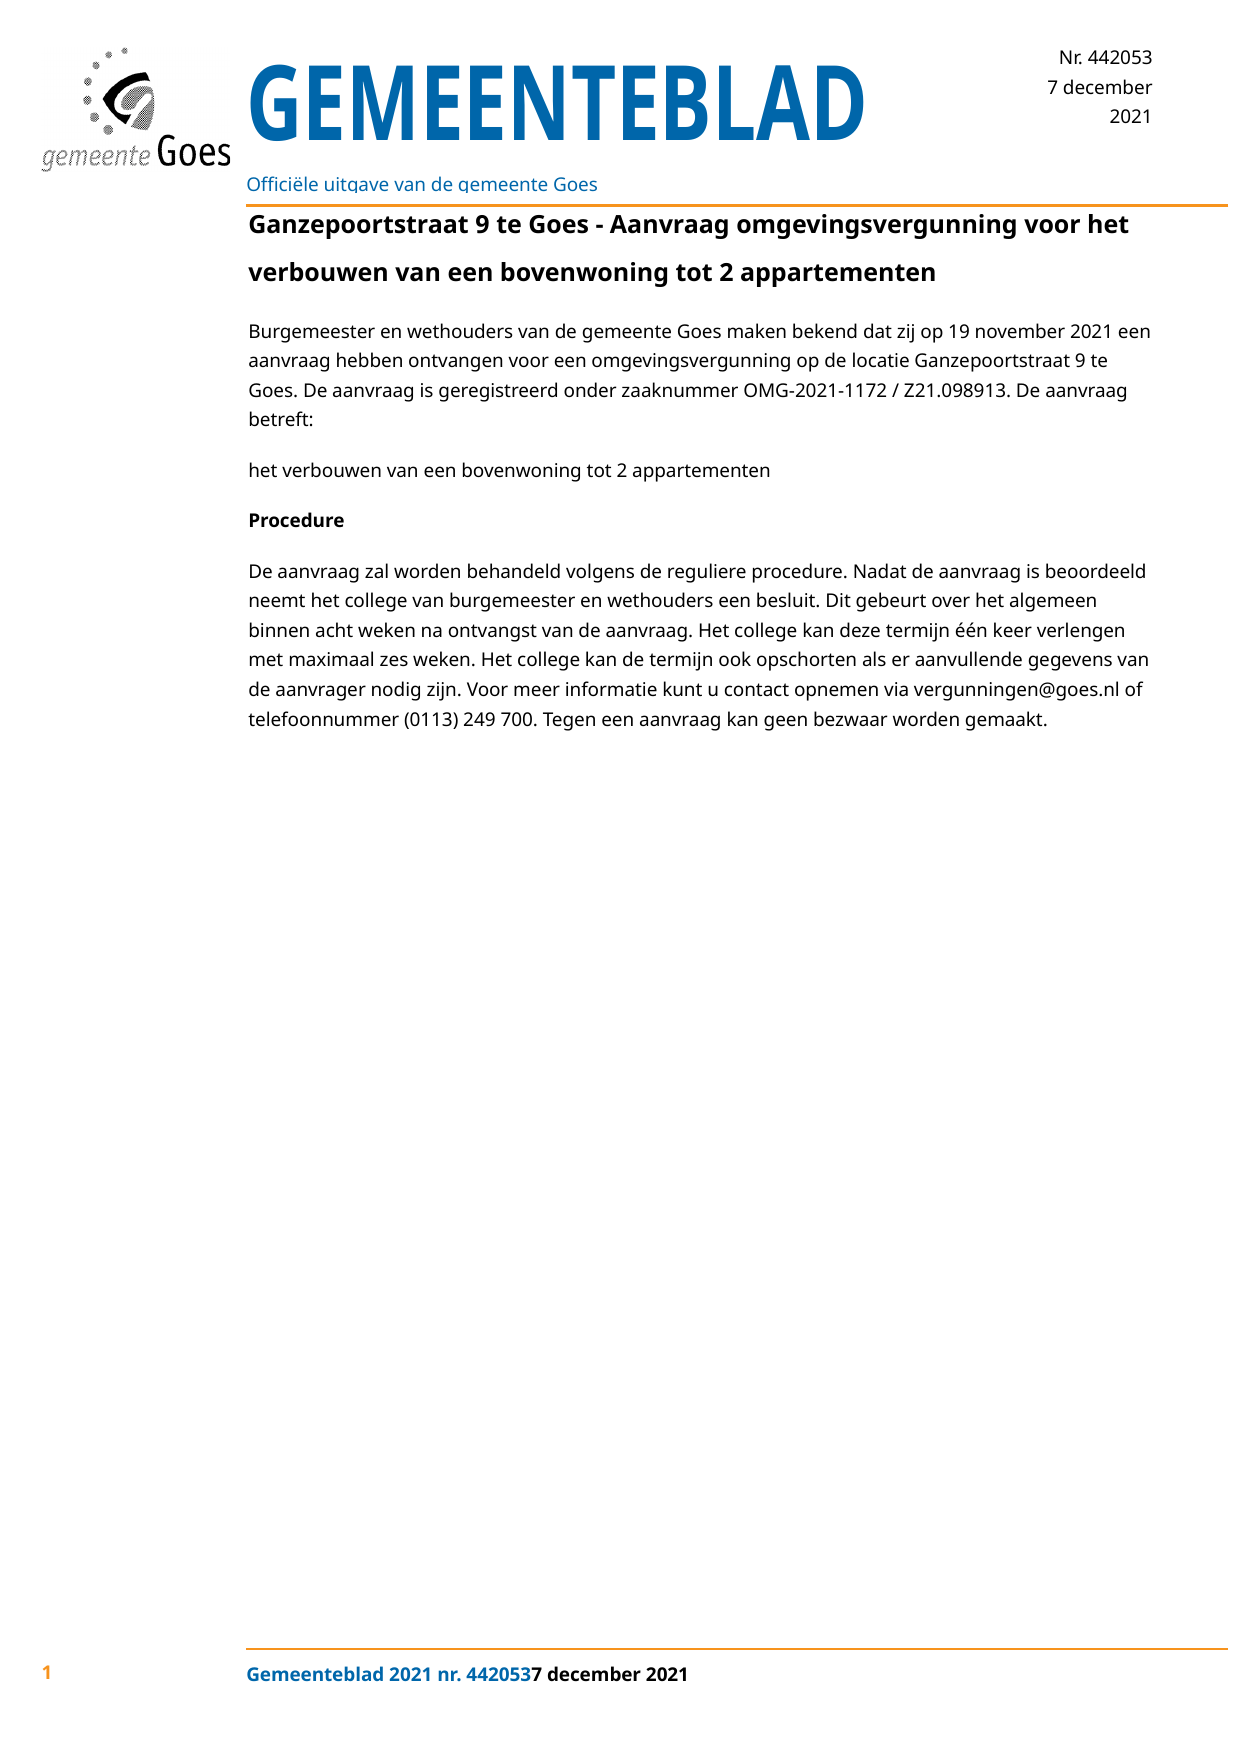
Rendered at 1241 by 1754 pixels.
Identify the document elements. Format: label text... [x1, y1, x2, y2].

text De aanvraag zal worden behandeld volgens de reguliere procedure. Nadat de aanvraag is beoordeeld neemt het college van burgemeester en wethouders een besluit. Dit gebeurt over het algemeen binnen acht weken na ontvangst van de aanvraag. Het college kan deze termijn één keer verlengen met maximaal zes weken. Het college kan de termijn ook opschorten als er aanvullende gegevens van de aanvrager nodig zijn. Voor meer informatie kunt u contact opnemen via vergunningen@goes.nl of telefoonnummer (0113) 249 700. Tegen een aanvraag kan geen bezwaar worden gemaakt. [248, 558, 1152, 732]
picture [41, 47, 231, 172]
text het verbouwen van een bovenwoning tot 2 appartementen [248, 457, 1152, 483]
text Burgemeester en wethouders van de gemeente Goes maken bekend dat zij op 19 november 2021 een aanvraag hebben ontvangen voor een omgevingsvergunning op de locatie Ganzepoortstraat 9 te Goes. De aanvraag is geregistreerd onder zaaknummer OMG-2021-1172 / Z21.098913. De aanvraag betreft: [248, 318, 1152, 432]
text Ganzepoortstraat 9 te Goes - Aanvraag omgevingsvergunning voor het verbouwen van een bovenwoning tot 2 appartementen [248, 207, 1152, 288]
text Procedure [248, 507, 1152, 533]
